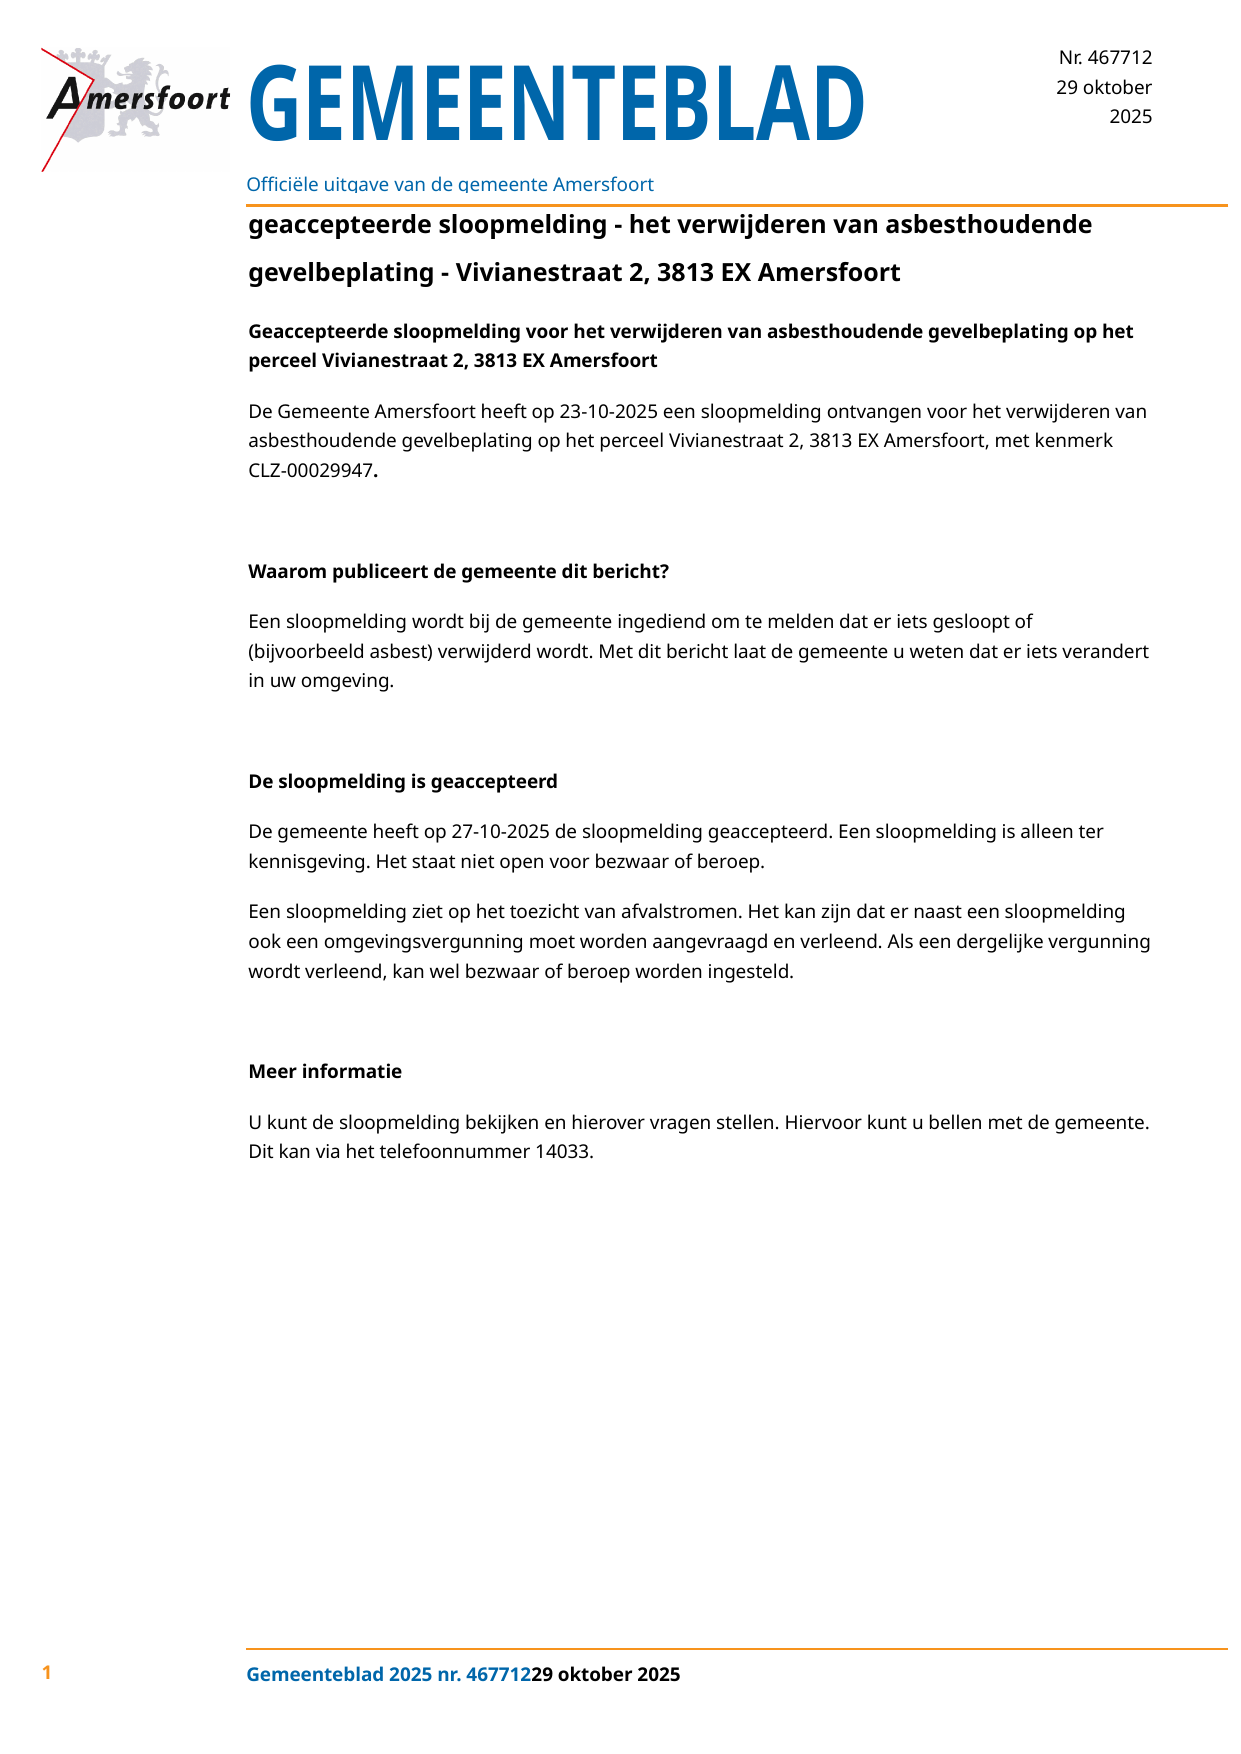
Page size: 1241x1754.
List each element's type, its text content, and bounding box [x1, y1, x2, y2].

text U kunt de sloopmelding bekijken en hierover vragen stellen. Hiervoor kunt u bellen met de gemeente. Dit kan via het telefoonnummer 14033. [248, 1109, 1152, 1164]
text De sloopmelding is geaccepteerd [248, 768, 1152, 794]
text Meer informatie [248, 1059, 1152, 1084]
picture [41, 47, 231, 172]
text Een sloopmelding wordt bij de gemeente ingediend om te melden dat er iets gesloopt of (bijvoorbeeld asbest) verwijderd wordt. Met dit bericht laat de gemeente u weten dat er iets verandert in uw omgeving. [248, 608, 1152, 693]
text Een sloopmelding ziet op het toezicht van afvalstromen. Het kan zijn dat er naast een sloopmelding ook een omgevingsvergunning moet worden aangevraagd en verleend. Als een dergelijke vergunning wordt verleend, kan wel bezwaar of beroep worden ingesteld. [248, 899, 1152, 984]
text De Gemeente Amersfoort heeft op 23-10-2025 een sloopmelding ontvangen voor het verwijderen van asbesthoudende gevelbeplating op het perceel Vivianestraat 2, 3813 EX Amersfoort, met kenmerk CLZ-00029947. [248, 398, 1152, 483]
text De gemeente heeft op 27-10-2025 de sloopmelding geaccepteerd. Een sloopmelding is alleen ter kennisgeving. Het staat niet open voor bezwaar of beroep. [248, 819, 1152, 874]
text Waarom publiceert de gemeente dit bericht? [248, 558, 1152, 584]
text Geaccepteerde sloopmelding voor het verwijderen van asbesthoudende gevelbeplating op het perceel Vivianestraat 2, 3813 EX Amersfoort [248, 318, 1152, 373]
text geaccepteerde sloopmelding - het verwijderen van asbesthoudende gevelbeplating - Vivianestraat 2, 3813 EX Amersfoort [248, 207, 1152, 288]
